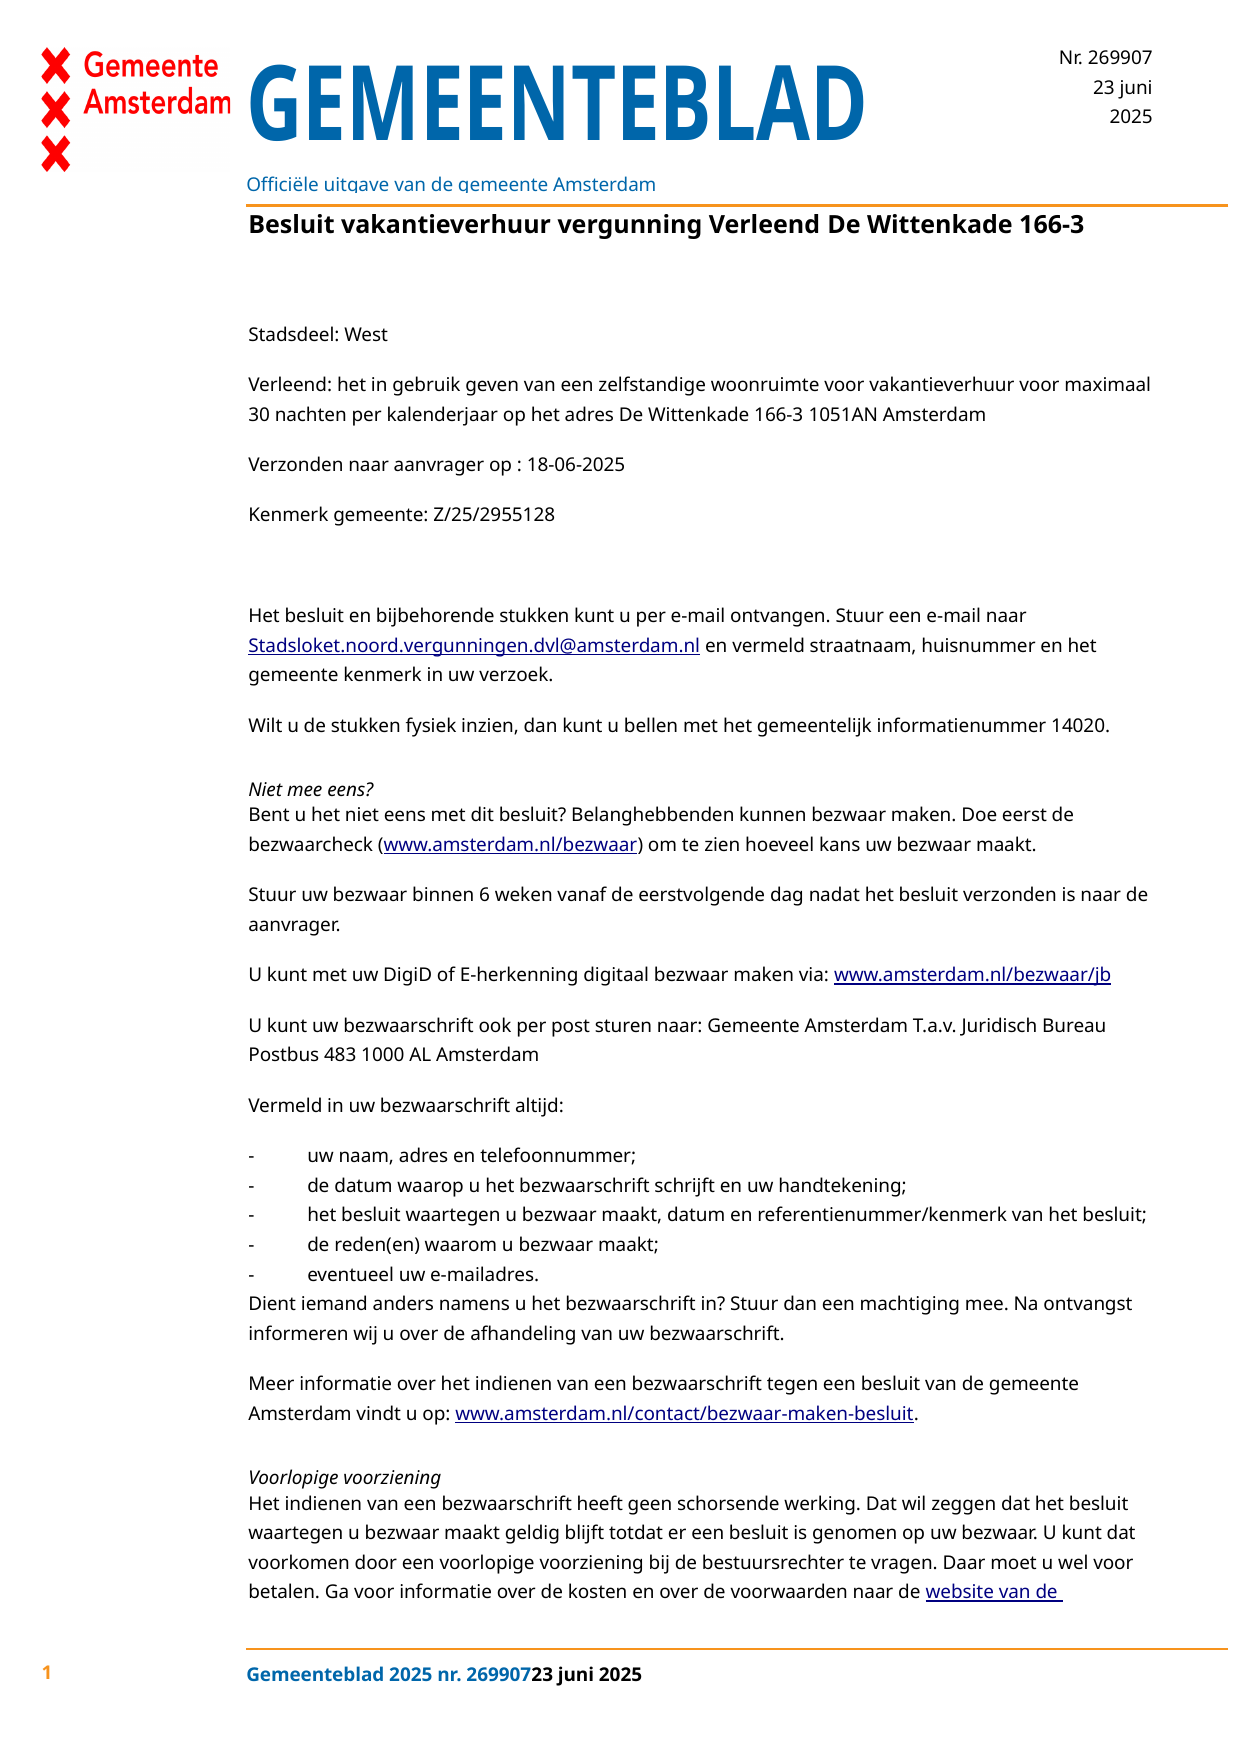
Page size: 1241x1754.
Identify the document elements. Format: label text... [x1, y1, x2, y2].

text Kenmerk gemeente: Z/25/2955128 [248, 502, 1152, 527]
text Het besluit en bijbehorende stukken kunt u per e-mail ontvangen. Stuur een e-mail naar Stadsloket.noord.vergunningen.dvl@amsterdam.nl en vermeld straatnaam, huisnummer en het gemeente kenmerk in uw verzoek. [248, 602, 1152, 687]
text Verleend: het in gebruik geven van een zelfstandige woonruimte voor vakantieverhuur voor maximaal 30 nachten per kalenderjaar op het adres De Wittenkade 166-3 1051AN Amsterdam [248, 371, 1152, 426]
text Dient iemand anders namens u het bezwaarschrift in? Stuur dan een machtiging mee. Na ontvangst informeren wij u over de afhandeling van uw bezwaarschrift. [248, 1290, 1152, 1346]
text Stuur uw bezwaar binnen 6 weken vanaf de eerstvolgende dag nadat het besluit verzonden is naar de aanvrager. [248, 882, 1152, 937]
text Niet mee eens? [248, 776, 1152, 802]
text Bent u het niet eens met dit besluit? Belanghebbenden kunnen bezwaar maken. Doe eerst de bezwaarcheck (www.amsterdam.nl/bezwaar) om te zien hoeveel kans uw bezwaar maakt. [248, 802, 1152, 857]
text Stadsdeel: West [248, 321, 1152, 346]
text Vermeld in uw bezwaarschrift altijd: [248, 1092, 1152, 1118]
list de datum waarop u het bezwaarschrift schrijft en uw handtekening; [248, 1172, 1152, 1198]
text U kunt uw bezwaarschrift ook per post sturen naar: Gemeente Amsterdam T.a.v. Juridisch Bureau Postbus 483 1000 AL Amsterdam [248, 1012, 1152, 1067]
text Wilt u de stukken fysiek inzien, dan kunt u bellen met het gemeentelijk informatienummer 14020. [248, 712, 1152, 738]
list eventueel uw e-mailadres. [248, 1261, 1152, 1287]
text Meer informatie over het indienen van een bezwaarschrift tegen een besluit van de gemeente Amsterdam vindt u op: www.amsterdam.nl/contact/bezwaar-maken-besluit. [248, 1370, 1152, 1426]
list de reden(en) waarom u bezwaar maakt; [248, 1231, 1152, 1257]
text Het indienen van een bezwaarschrift heeft geen schorsende werking. Dat wil zeggen dat het besluit waartegen u bezwaar maakt geldig blijft totdat er een besluit is genomen op uw bezwaar. U kunt dat voorkomen door een voorlopige voorziening bij de bestuursrechter te vragen. Daar moet u wel voor betalen. Ga voor informatie over de kosten en over de voorwaarden naar de website van de [248, 1490, 1152, 1604]
text Voorlopige voorziening [248, 1464, 1152, 1490]
text U kunt met uw DigiD of E-herkenning digitaal bezwaar maken via: www.amsterdam.nl/bezwaar/jb [248, 962, 1152, 987]
list het besluit waartegen u bezwaar maakt, datum en referentienummer/kenmerk van het besluit; [248, 1202, 1152, 1227]
picture [41, 47, 231, 172]
text Besluit vakantieverhuur vergunning Verleend De Wittenkade 166-3 [248, 207, 1152, 241]
list uw naam, adres en telefoonnummer; [248, 1142, 1152, 1168]
text Verzonden naar aanvrager op : 18-06-2025 [248, 451, 1152, 477]
